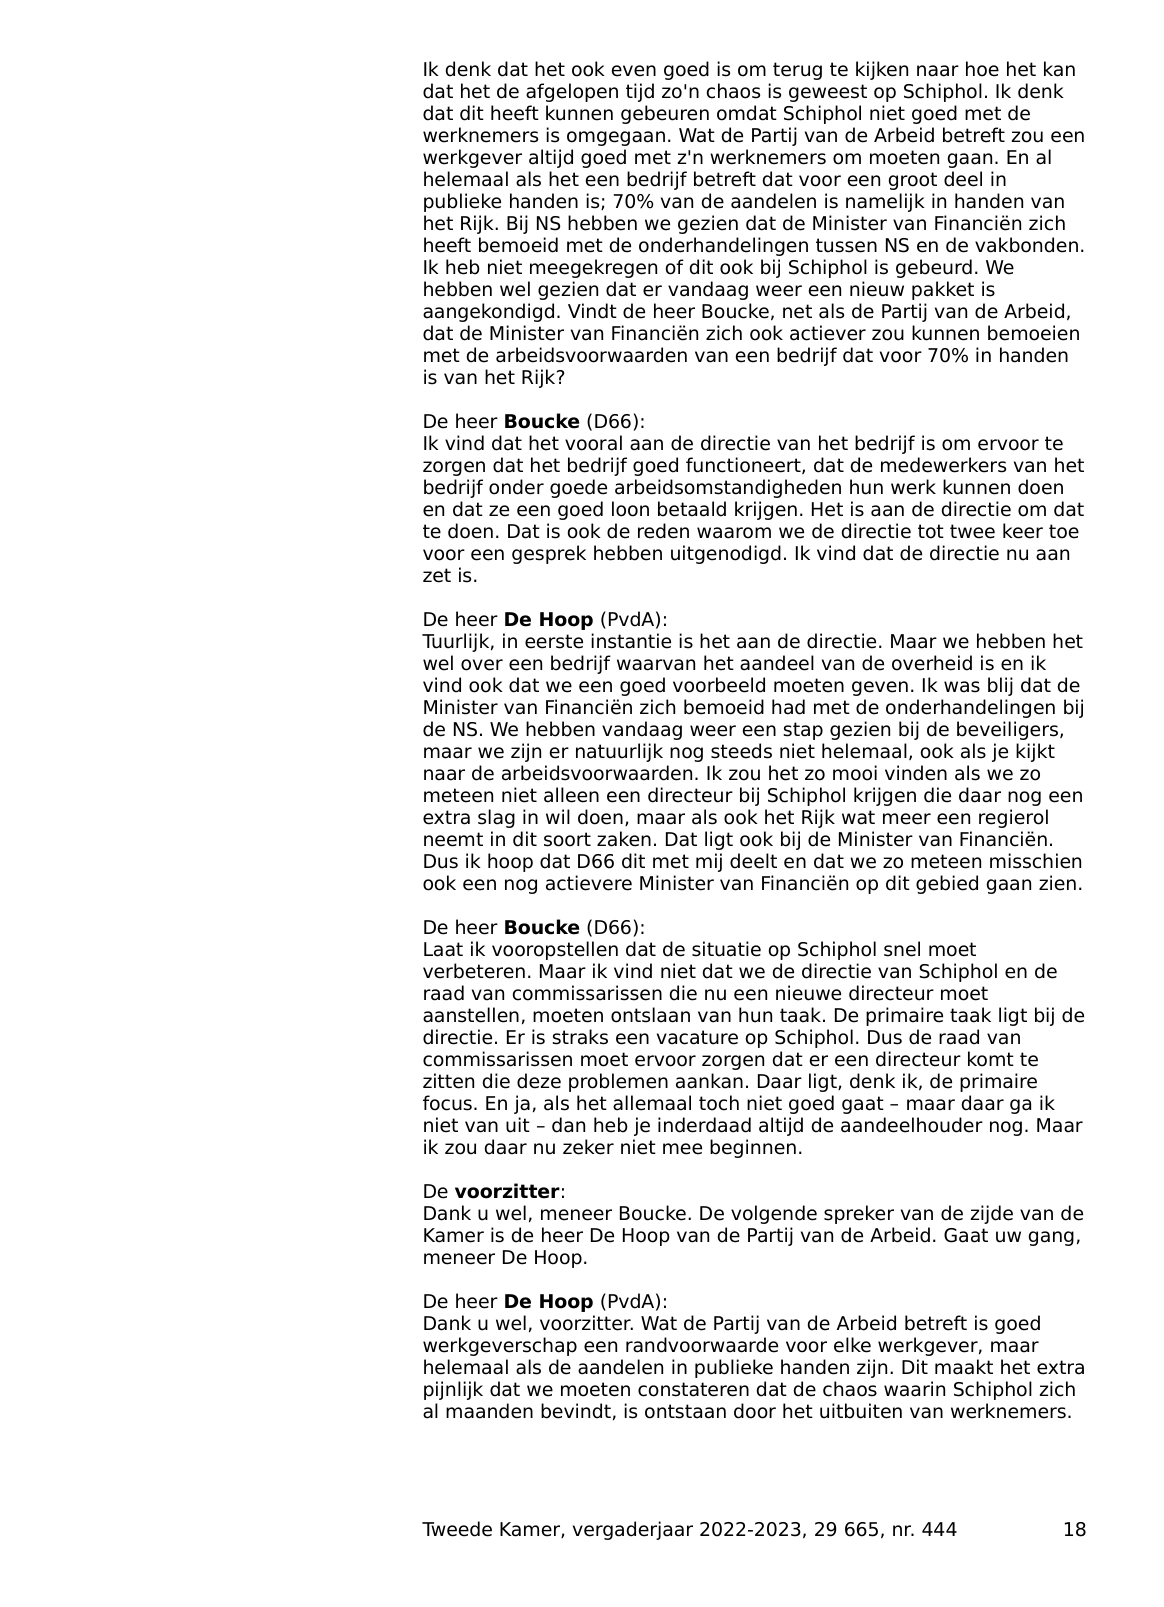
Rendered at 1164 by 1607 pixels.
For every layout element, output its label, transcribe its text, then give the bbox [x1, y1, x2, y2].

text De heer Boucke (D66): [422, 917, 1087, 939]
text Ik denk dat het ook even goed is om terug te kijken naar hoe het kan dat het de afgelopen tijd zo'n chaos is geweest op Schiphol. Ik denk dat dit heeft kunnen gebeuren omdat Schiphol niet goed met de werknemers is omgegaan. Wat de Partij van de Arbeid betreft zou een werkgever altijd goed met z'n werknemers om moeten gaan. En al helemaal als het een bedrijf betreft dat voor een groot deel in publieke handen is; 70% van de aandelen is namelijk in handen van het Rijk. Bij NS hebben we gezien dat de Minister van Financiën zich heeft bemoeid met de onderhandelingen tussen NS en de vakbonden. Ik heb niet meegekregen of dit ook bij Schiphol is gebeurd. We hebben wel gezien dat er vandaag weer een nieuw pakket is aangekondigd. Vindt de heer Boucke, net als de Partij van de Arbeid, dat de Minister van Financiën zich ook actiever zou kunnen bemoeien met de arbeidsvoorwaarden van een bedrijf dat voor 70% in handen is van het Rijk? [422, 59, 1087, 389]
text Dank u wel, voorzitter. Wat de Partij van de Arbeid betreft is goed werkgeverschap een randvoorwaarde voor elke werkgever, maar helemaal als de aandelen in publieke handen zijn. Dit maakt het extra pijnlijk dat we moeten constateren dat de chaos waarin Schiphol zich al maanden bevindt, is ontstaan door het uitbuiten van werknemers. [422, 1313, 1087, 1423]
text De heer Boucke (D66): [422, 411, 1087, 433]
text Dank u wel, meneer Boucke. De volgende spreker van de zijde van de Kamer is de heer De Hoop van de Partij van de Arbeid. Gaat uw gang, meneer De Hoop. [422, 1203, 1087, 1269]
text De heer De Hoop (PvdA): [422, 1291, 1087, 1313]
text Ik vind dat het vooral aan de directie van het bedrijf is om ervoor te zorgen dat het bedrijf goed functioneert, dat de medewerkers van het bedrijf onder goede arbeidsomstandigheden hun werk kunnen doen en dat ze een goed loon betaald krijgen. Het is aan de directie om dat te doen. Dat is ook de reden waarom we de directie tot twee keer toe voor een gesprek hebben uitgenodigd. Ik vind dat de directie nu aan zet is. [422, 433, 1087, 587]
text Laat ik vooropstellen dat de situatie op Schiphol snel moet verbeteren. Maar ik vind niet dat we de directie van Schiphol en de raad van commissarissen die nu een nieuwe directeur moet aanstellen, moeten ontslaan van hun taak. De primaire taak ligt bij de directie. Er is straks een vacature op Schiphol. Dus de raad van commissarissen moet ervoor zorgen dat er een directeur komt te zitten die deze problemen aankan. Daar ligt, denk ik, de primaire focus. En ja, als het allemaal toch niet goed gaat – maar daar ga ik niet van uit – dan heb je inderdaad altijd de aandeelhouder nog. Maar ik zou daar nu zeker niet mee beginnen. [422, 939, 1087, 1159]
text De heer De Hoop (PvdA): [422, 609, 1087, 631]
text De voorzitter: [422, 1181, 1087, 1203]
text Tuurlijk, in eerste instantie is het aan de directie. Maar we hebben het wel over een bedrijf waarvan het aandeel van de overheid is en ik vind ook dat we een goed voorbeeld moeten geven. Ik was blij dat de Minister van Financiën zich bemoeid had met de onderhandelingen bij de NS. We hebben vandaag weer een stap gezien bij de beveiligers, maar we zijn er natuurlijk nog steeds niet helemaal, ook als je kijkt naar de arbeidsvoorwaarden. Ik zou het zo mooi vinden als we zo meteen niet alleen een directeur bij Schiphol krijgen die daar nog een extra slag in wil doen, maar als ook het Rijk wat meer een regierol neemt in dit soort zaken. Dat ligt ook bij de Minister van Financiën. Dus ik hoop dat D66 dit met mij deelt en dat we zo meteen misschien ook een nog actievere Minister van Financiën op dit gebied gaan zien. [422, 631, 1087, 895]
